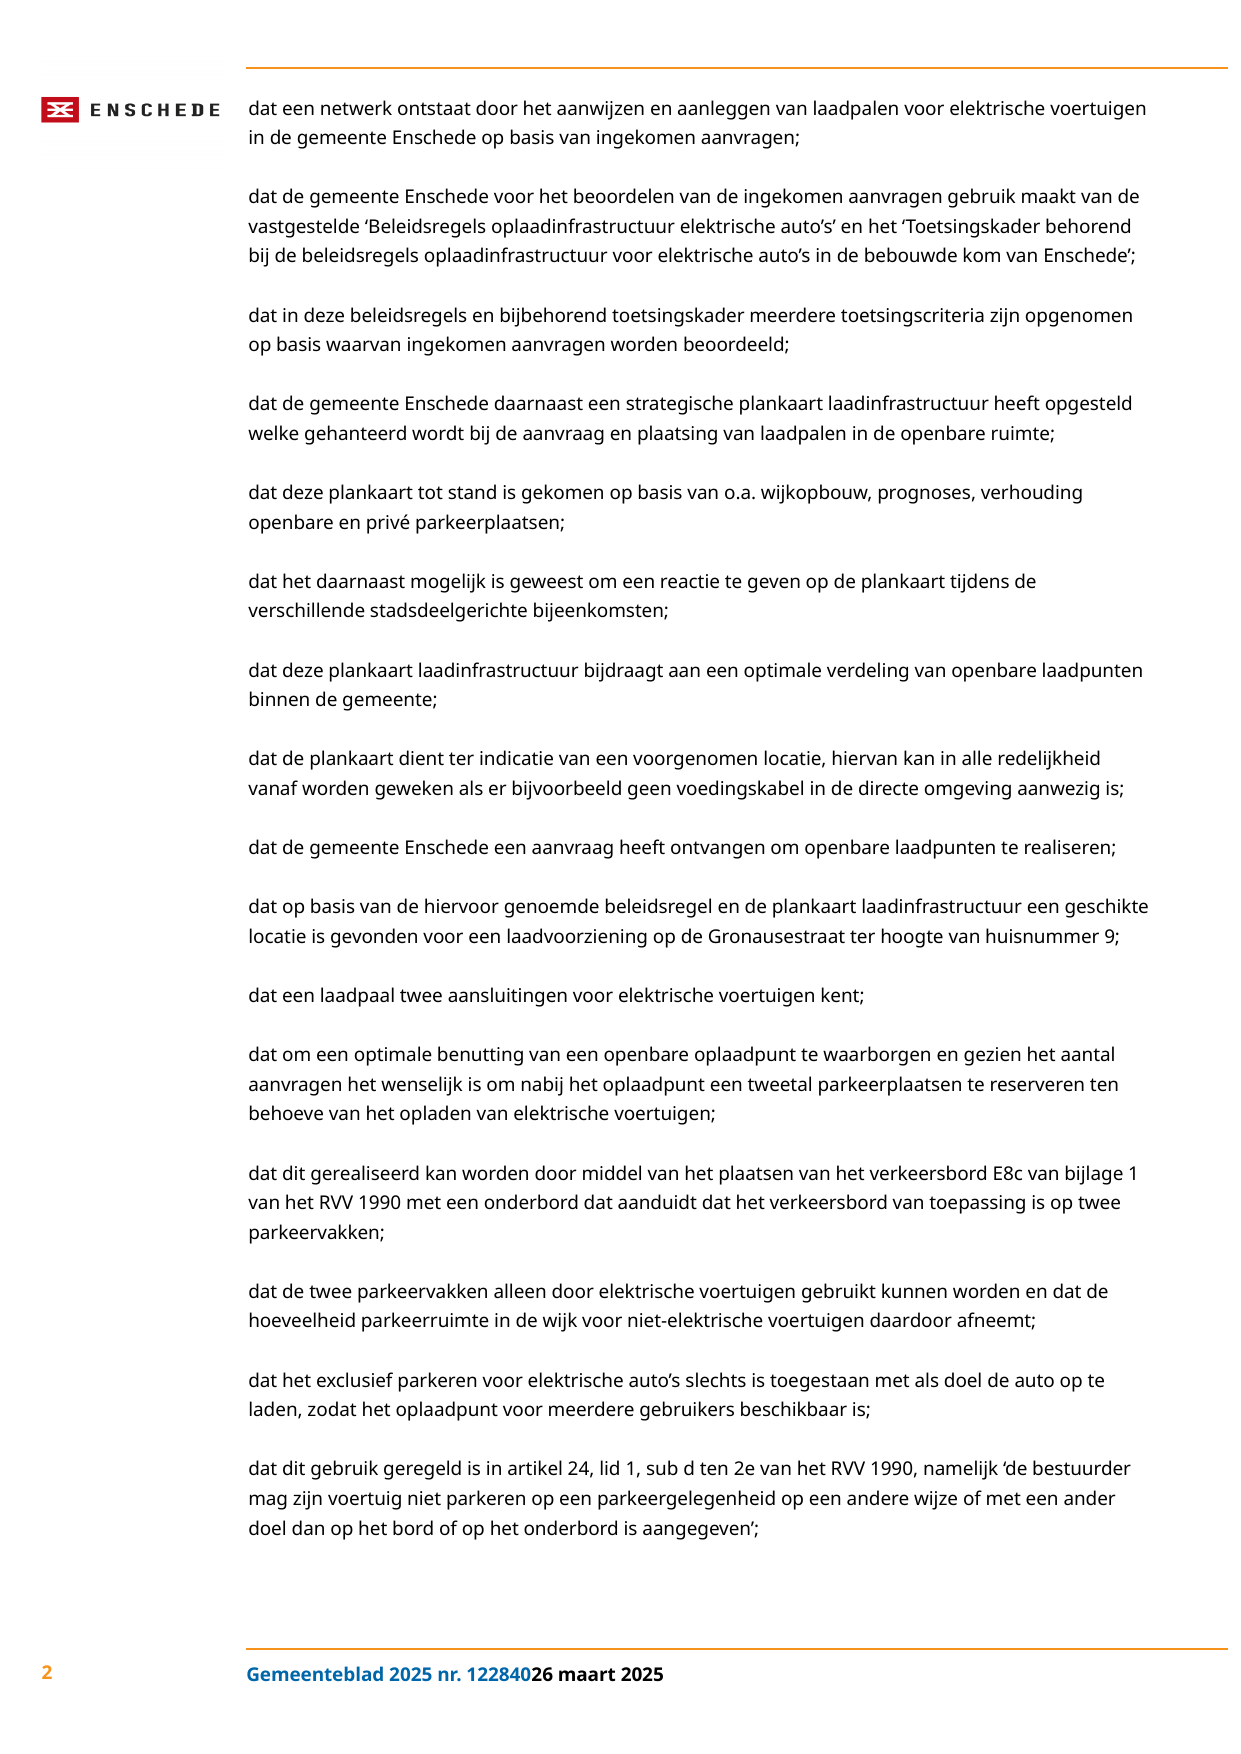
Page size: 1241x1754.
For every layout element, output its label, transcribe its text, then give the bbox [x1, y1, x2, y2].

text dat in deze beleidsregels en bijbehorend toetsingskader meerdere toetsingscriteria zijn opgenomen op basis waarvan ingekomen aanvragen worden beoordeeld; [248, 302, 1152, 357]
text dat de gemeente Enschede daarnaast een strategische plankaart laadinfrastructuur heeft opgesteld welke gehanteerd wordt bij de aanvraag en plaatsing van laadpalen in de openbare ruimte; [248, 391, 1152, 446]
text dat het daarnaast mogelijk is geweest om een reactie te geven op de plankaart tijdens de verschillende stadsdeelgerichte bijeenkomsten; [248, 568, 1152, 623]
text dat de twee parkeervakken alleen door elektrische voertuigen gebruikt kunnen worden en dat de hoeveelheid parkeerruimte in de wijk voor niet-elektrische voertuigen daardoor afneemt; [248, 1278, 1152, 1333]
text dat deze plankaart laadinfrastructuur bijdraagt aan een optimale verdeling van openbare laadpunten binnen de gemeente; [248, 657, 1152, 712]
text dat de gemeente Enschede voor het beoordelen van de ingekomen aanvragen gebruik maakt van de vastgestelde ‘Beleidsregels oplaadinfrastructuur elektrische auto’s’ en het ‘Toetsingskader behorend bij de beleidsregels oplaadinfrastructuur voor elektrische auto’s in de bebouwde kom van Enschede’; [248, 183, 1152, 268]
text dat om een optimale benutting van een openbare oplaadpunt te waarborgen en gezien het aantal aanvragen het wenselijk is om nabij het oplaadpunt een tweetal parkeerplaatsen te reserveren ten behoeve van het opladen van elektrische voertuigen; [248, 1041, 1152, 1126]
text dat dit gebruik geregeld is in artikel 24, lid 1, sub d ten 2e van het RVV 1990, namelijk ‘de bestuurder mag zijn voertuig niet parkeren op een parkeergelegenheid op een andere wijze of met een ander doel dan op het bord of op het onderbord is aangegeven’; [248, 1456, 1152, 1541]
text dat dit gerealiseerd kan worden door middel van het plaatsen van het verkeersbord E8c van bijlage 1 van het RVV 1990 met een onderbord dat aanduidt dat het verkeersbord van toepassing is op twee parkeervakken; [248, 1160, 1152, 1245]
text dat deze plankaart tot stand is gekomen op basis van o.a. wijkopbouw, prognoses, verhouding openbare en privé parkeerplaatsen; [248, 479, 1152, 535]
text dat een laadpaal twee aansluitingen voor elektrische voertuigen kent; [248, 982, 1152, 1008]
text dat de plankaart dient ter indicatie van een voorgenomen locatie, hiervan kan in alle redelijkheid vanaf worden geweken als er bijvoorbeeld geen voedingskabel in de directe omgeving aanwezig is; [248, 746, 1152, 801]
text dat het exclusief parkeren voor elektrische auto’s slechts is toegestaan met als doel de auto op te laden, zodat het oplaadpunt voor meerdere gebruikers beschikbaar is; [248, 1367, 1152, 1422]
picture [41, 47, 231, 172]
text dat een netwerk ontstaat door het aanwijzen en aanleggen van laadpalen voor elektrische voertuigen in de gemeente Enschede op basis van ingekomen aanvragen; [248, 95, 1152, 150]
text dat de gemeente Enschede een aanvraag heeft ontvangen om openbare laadpunten te realiseren; [248, 834, 1152, 860]
text dat op basis van de hiervoor genoemde beleidsregel en de plankaart laadinfrastructuur een geschikte locatie is gevonden voor een laadvoorziening op de Gronausestraat ter hoogte van huisnummer 9; [248, 893, 1152, 949]
